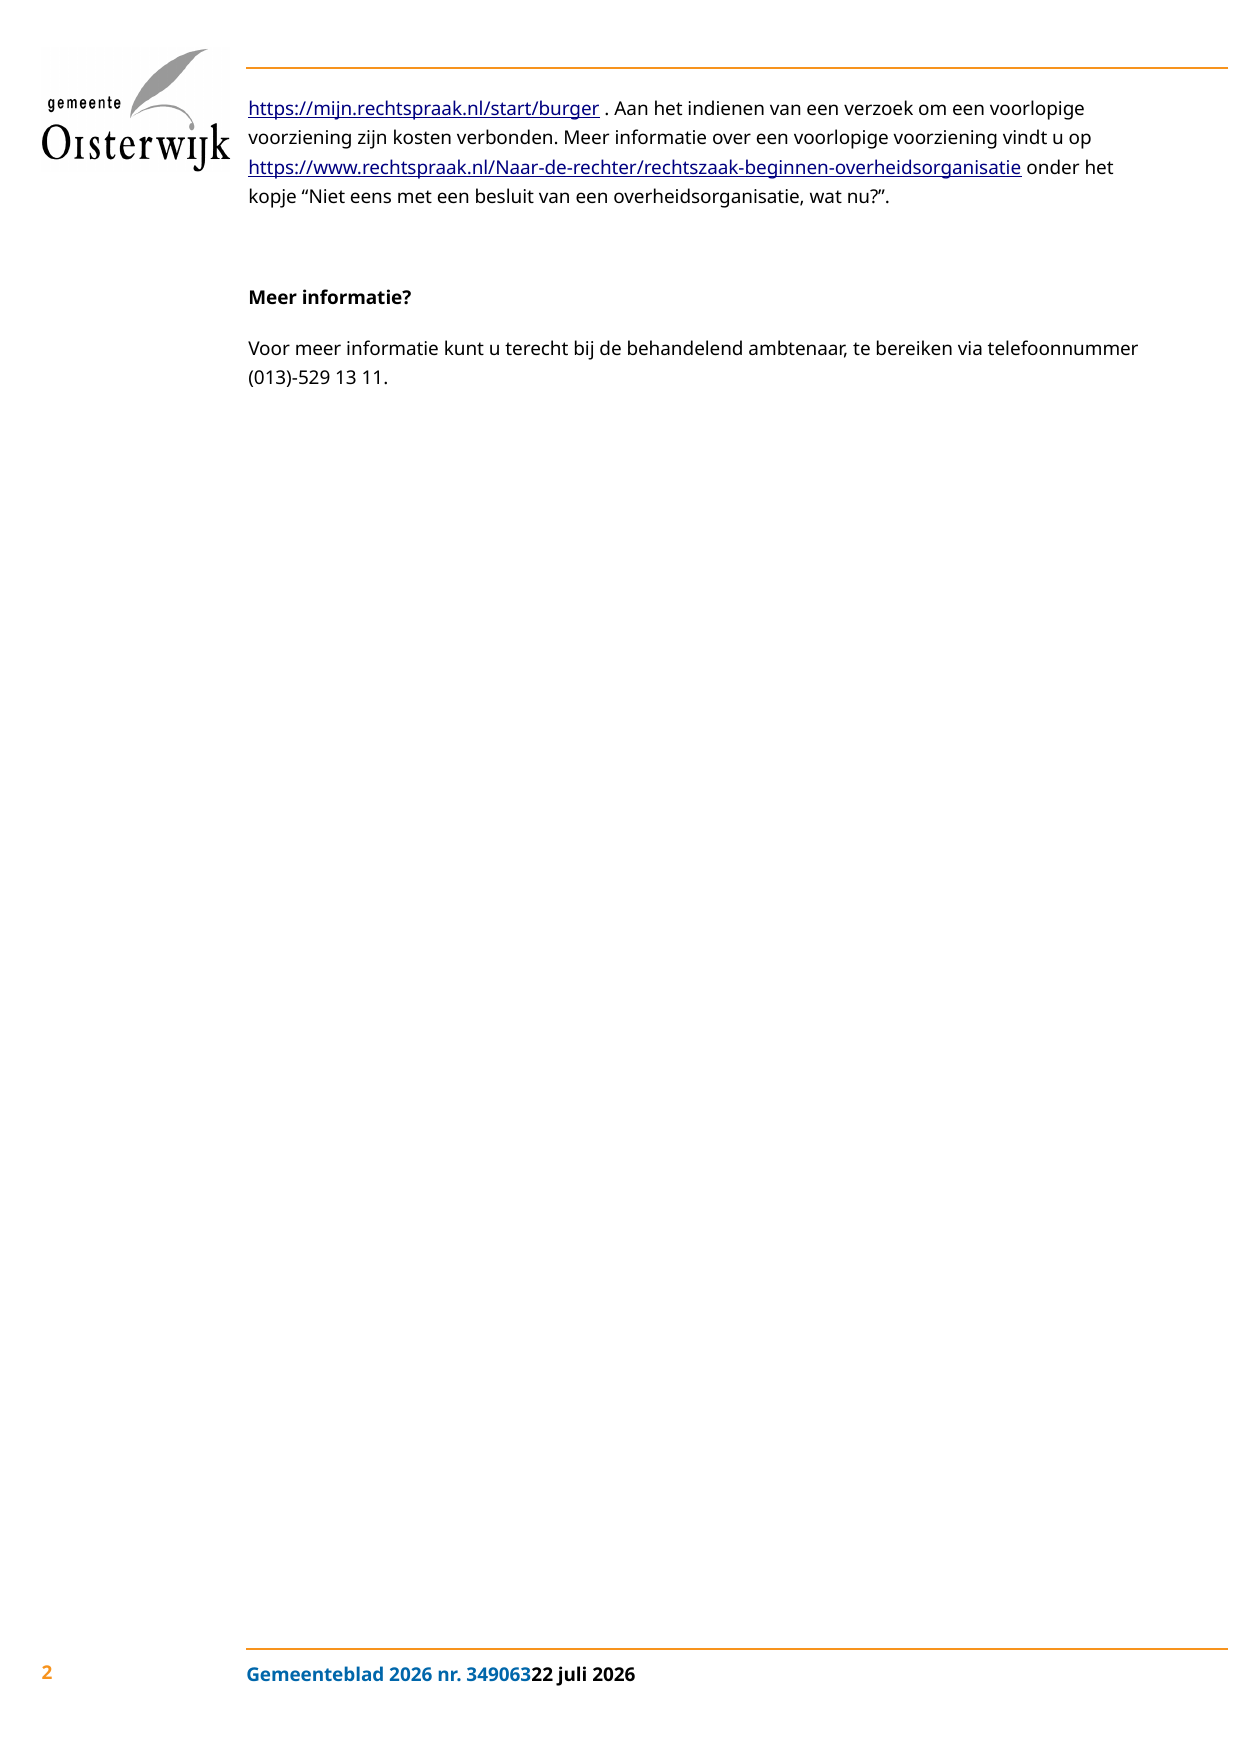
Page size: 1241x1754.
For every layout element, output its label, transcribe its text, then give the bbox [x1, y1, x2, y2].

text Meer informatie? [248, 284, 1152, 310]
picture [41, 47, 231, 172]
text Voor meer informatie kunt u terecht bij de behandelend ambtenaar, te bereiken via telefoonnummer (013)-529 13 11. [248, 335, 1152, 390]
text https://mijn.rechtspraak.nl/start/burger . Aan het indienen van een verzoek om een voorlopige voorziening zijn kosten verbonden. Meer informatie over een voorlopige voorziening vindt u op https://www.rechtspraak.nl/Naar-de-rechter/rechtszaak-beginnen-overheidsorganisatie onder het kopje “Niet eens met een besluit van een overheidsorganisatie, wat nu?”. [248, 95, 1152, 209]
